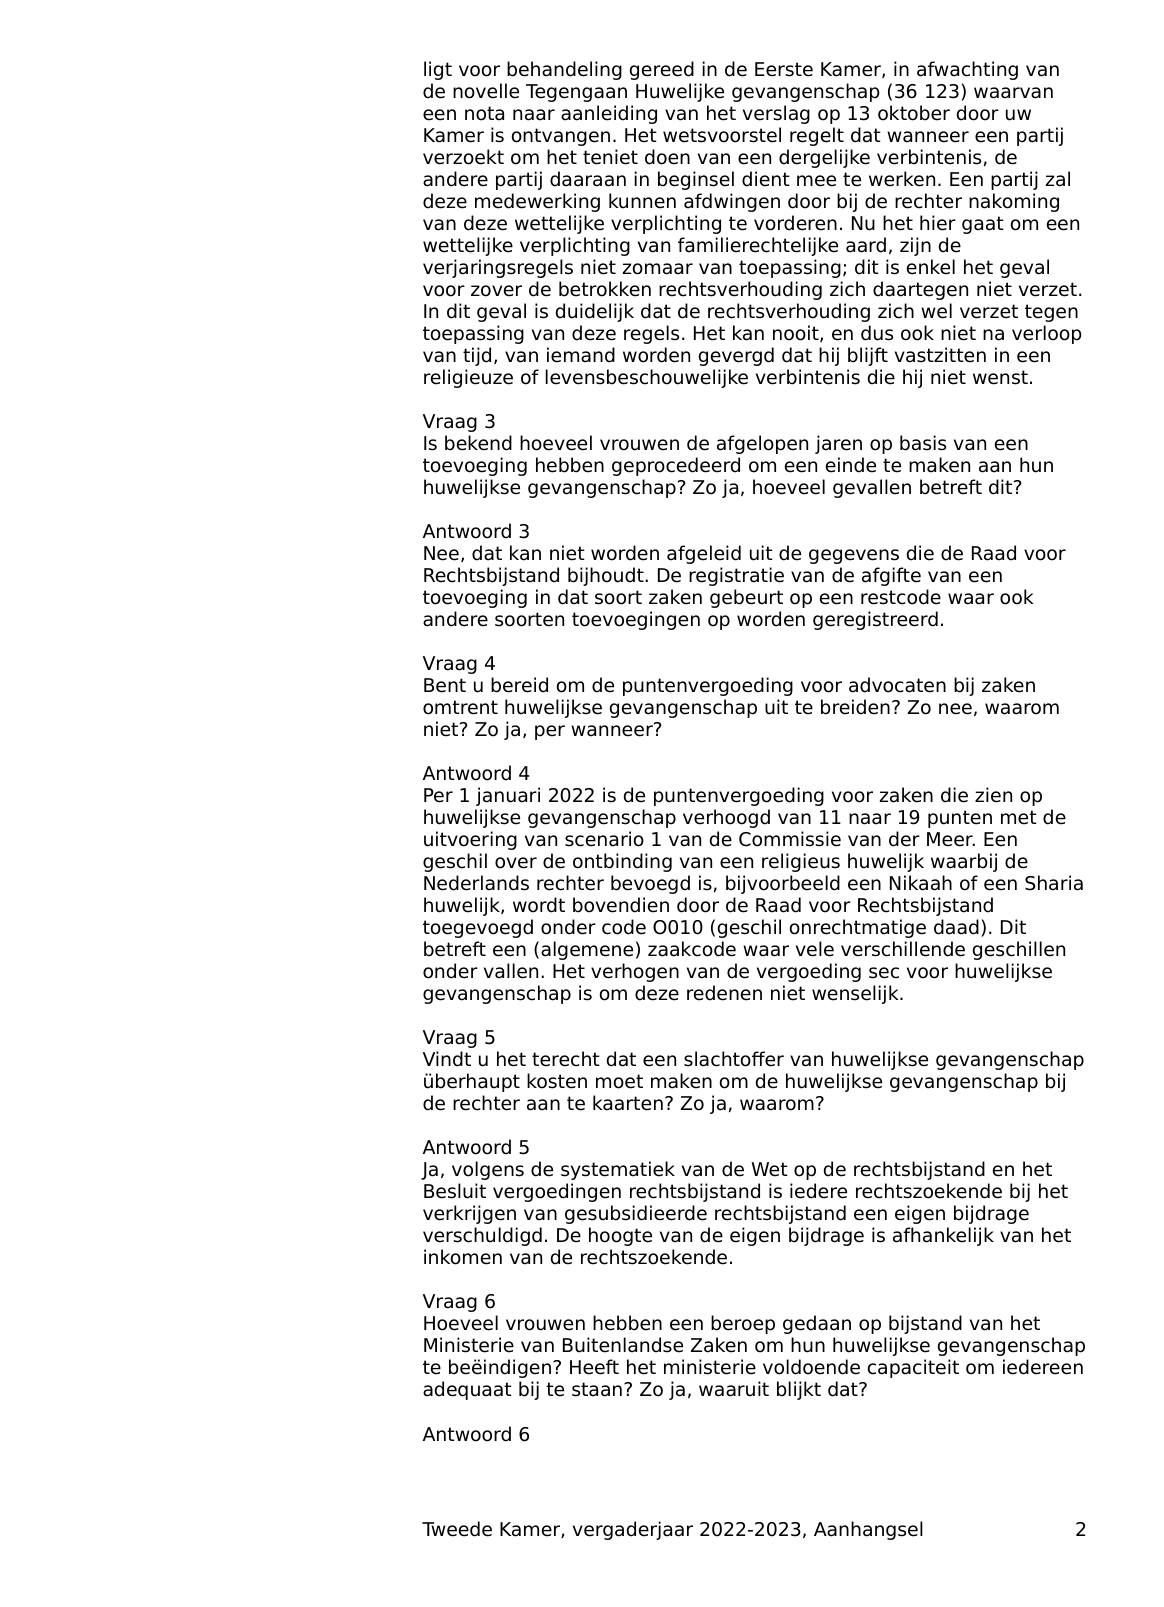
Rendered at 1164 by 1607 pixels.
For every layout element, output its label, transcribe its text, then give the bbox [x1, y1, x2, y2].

text Vraag 3 [422, 411, 1087, 433]
text Vraag 5 [422, 1027, 1087, 1049]
text Bent u bereid om de puntenvergoeding voor advocaten bij zaken omtrent huwelijkse gevangenschap uit te breiden? Zo nee, waarom niet? Zo ja, per wanneer? [422, 675, 1087, 741]
text Nee, dat kan niet worden afgeleid uit de gegevens die de Raad voor Rechtsbijstand bijhoudt. De registratie van de afgifte van een toevoeging in dat soort zaken gebeurt op een restcode waar ook andere soorten toevoegingen op worden geregistreerd. [422, 543, 1087, 631]
text Per 1 januari 2022 is de puntenvergoeding voor zaken die zien op huwelijkse gevangenschap verhoogd van 11 naar 19 punten met de uitvoering van scenario 1 van de Commissie van der Meer. Een geschil over de ontbinding van een religieus huwelijk waarbij de Nederlands rechter bevoegd is, bijvoorbeeld een Nikaah of een Sharia huwelijk, wordt bovendien door de Raad voor Rechtsbijstand toegevoegd onder code O010 (geschil onrechtmatige daad). Dit betreft een (algemene) zaakcode waar vele verschillende geschillen onder vallen. Het verhogen van de vergoeding sec voor huwelijkse gevangenschap is om deze redenen niet wenselijk. [422, 785, 1087, 1005]
text Vraag 6 [422, 1291, 1087, 1313]
text Is bekend hoeveel vrouwen de afgelopen jaren op basis van een toevoeging hebben geprocedeerd om een einde te maken aan hun huwelijkse gevangenschap? Zo ja, hoeveel gevallen betreft dit? [422, 433, 1087, 499]
text Antwoord 3 [422, 521, 1087, 543]
text Antwoord 6 [422, 1423, 1087, 1445]
text Antwoord 4 [422, 763, 1087, 785]
text ligt voor behandeling gereed in de Eerste Kamer, in afwachting van de novelle Tegengaan Huwelijke gevangenschap (36 123) waarvan een nota naar aanleiding van het verslag op 13 oktober door uw Kamer is ontvangen. Het wetsvoorstel regelt dat wanneer een partij verzoekt om het teniet doen van een dergelijke verbintenis, de andere partij daaraan in beginsel dient mee te werken. Een partij zal deze medewerking kunnen afdwingen door bij de rechter nakoming van deze wettelijke verplichting te vorderen. Nu het hier gaat om een wettelijke verplichting van familierechtelijke aard, zijn de verjaringsregels niet zomaar van toepassing; dit is enkel het geval voor zover de betrokken rechtsverhouding zich daartegen niet verzet. In dit geval is duidelijk dat de rechtsverhouding zich wel verzet tegen toepassing van deze regels. Het kan nooit, en dus ook niet na verloop van tijd, van iemand worden gevergd dat hij blijft vastzitten in een religieuze of levensbeschouwelijke verbintenis die hij niet wenst. [422, 59, 1087, 389]
text Hoeveel vrouwen hebben een beroep gedaan op bijstand van het Ministerie van Buitenlandse Zaken om hun huwelijkse gevangenschap te beëindigen? Heeft het ministerie voldoende capaciteit om iedereen adequaat bij te staan? Zo ja, waaruit blijkt dat? [422, 1313, 1087, 1401]
text Ja, volgens de systematiek van de Wet op de rechtsbijstand en het Besluit vergoedingen rechtsbijstand is iedere rechtszoekende bij het verkrijgen van gesubsidieerde rechtsbijstand een eigen bijdrage verschuldigd. De hoogte van de eigen bijdrage is afhankelijk van het inkomen van de rechtszoekende. [422, 1159, 1087, 1269]
text Vindt u het terecht dat een slachtoffer van huwelijkse gevangenschap überhaupt kosten moet maken om de huwelijkse gevangenschap bij de rechter aan te kaarten? Zo ja, waarom? [422, 1049, 1087, 1115]
text Vraag 4 [422, 653, 1087, 675]
text Antwoord 5 [422, 1137, 1087, 1159]
